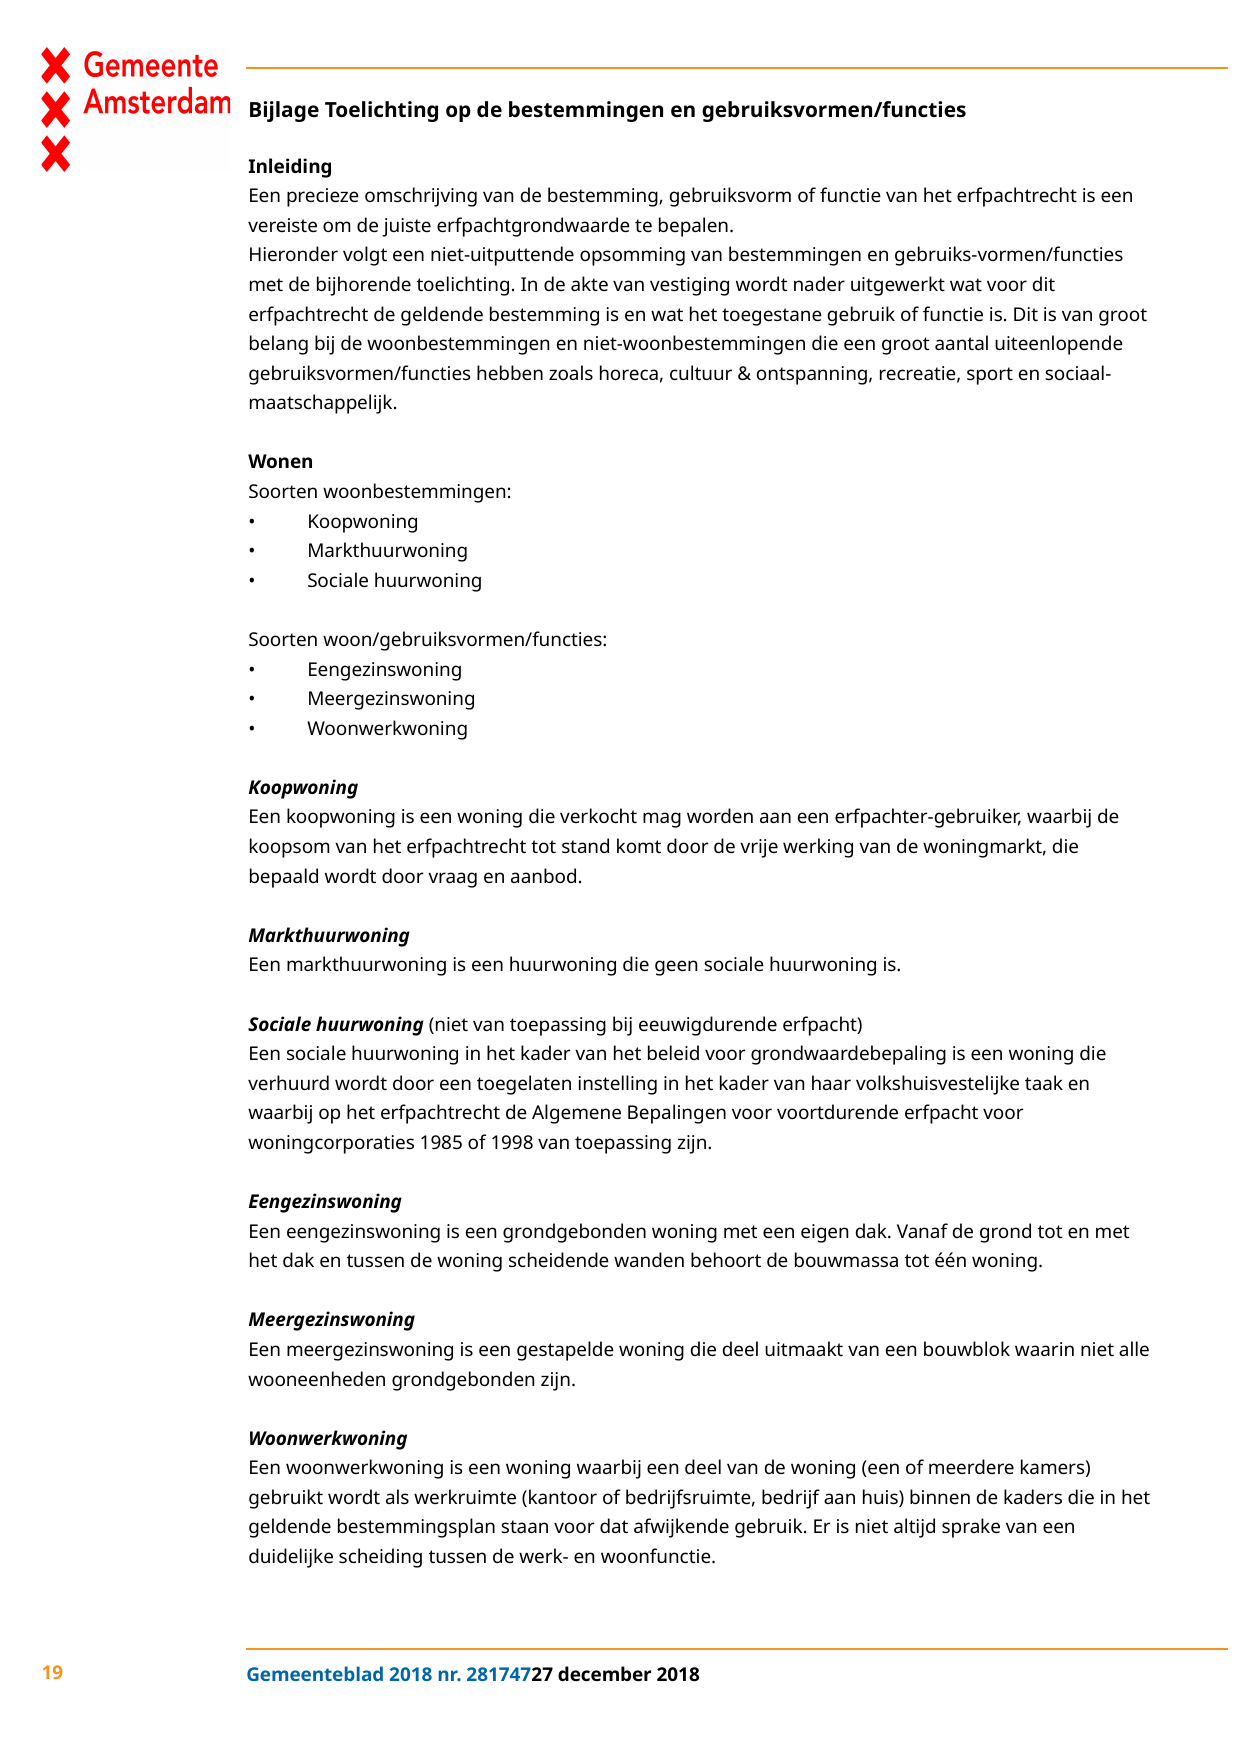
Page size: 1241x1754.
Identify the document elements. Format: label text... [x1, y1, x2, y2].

text Wonen [248, 449, 1152, 474]
list Sociale huurwoning [248, 567, 1152, 593]
text Een meergezinswoning is een gestapelde woning die deel uitmaakt van een bouwblok waarin niet alle wooneenheden grondgebonden zijn. [248, 1336, 1152, 1392]
text Een koopwoning is een woning die verkocht mag worden aan een erfpachter-gebruiker, waarbij de koopsom van het erfpachtrecht tot stand komt door de vrije werking van de woningmarkt, die bepaald wordt door vraag en aanbod. [248, 804, 1152, 889]
text Een eengezinswoning is een grondgebonden woning met een eigen dak. Vanaf de grond tot en met het dak en tussen de woning scheidende wanden behoort de bouwmassa tot één woning. [248, 1218, 1152, 1273]
list Markthuurwoning [248, 537, 1152, 563]
list Eengezinswoning [248, 656, 1152, 682]
text Markthuurwoning [248, 922, 1152, 948]
text Meergezinswoning [248, 1307, 1152, 1332]
text Inleiding [248, 153, 1152, 179]
text Een precieze omschrijving van de bestemming, gebruiksvorm of functie van het erfpachtrecht is een vereiste om de juiste erfpachtgrondwaarde te bepalen. [248, 182, 1152, 238]
text Soorten woonbestemmingen: [248, 478, 1152, 504]
text Soorten woon/gebruiksvormen/functies: [248, 626, 1152, 652]
text Koopwoning [248, 774, 1152, 800]
text Bijlage Toelichting op de bestemmingen en gebruiksvormen/functies [248, 95, 1152, 123]
picture [41, 47, 231, 172]
text Een sociale huurwoning in het kader van het beleid voor grondwaardebepaling is een woning die verhuurd wordt door een toegelaten instelling in het kader van haar volkshuisvestelijke taak en waarbij op het erfpachtrecht de Algemene Bepalingen voor voortdurende erfpacht voor woningcorporaties 1985 of 1998 van toepassing zijn. [248, 1040, 1152, 1155]
text Eengezinswoning [248, 1188, 1152, 1214]
text Sociale huurwoning (niet van toepassing bij eeuwigdurende erfpacht) [248, 1011, 1152, 1037]
text Een markthuurwoning is een huurwoning die geen sociale huurwoning is. [248, 952, 1152, 977]
text Een woonwerkwoning is een woning waarbij een deel van de woning (een of meerdere kamers) gebruikt wordt als werkruimte (kantoor of bedrijfsruimte, bedrijf aan huis) binnen de kaders die in het geldende bestemmingsplan staan voor dat afwijkende gebruik. Er is niet altijd sprake van een duidelijke scheiding tussen de werk- en woonfunctie. [248, 1454, 1152, 1569]
list Koopwoning [248, 508, 1152, 534]
list Woonwerkwoning [248, 715, 1152, 741]
text Woonwerkwoning [248, 1425, 1152, 1451]
list Meergezinswoning [248, 685, 1152, 711]
text Hieronder volgt een niet-uitputtende opsomming van bestemmingen en gebruiks-vormen/functies met de bijhorende toelichting. In de akte van vestiging wordt nader uitgewerkt wat voor dit erfpachtrecht de geldende bestemming is en wat het toegestane gebruik of functie is. Dit is van groot belang bij de woonbestemmingen en niet-woonbestemmingen die een groot aantal uiteenlopende gebruiksvormen/functies hebben zoals horeca, cultuur & ontspanning, recreatie, sport en sociaal-maatschappelijk. [248, 242, 1152, 415]
